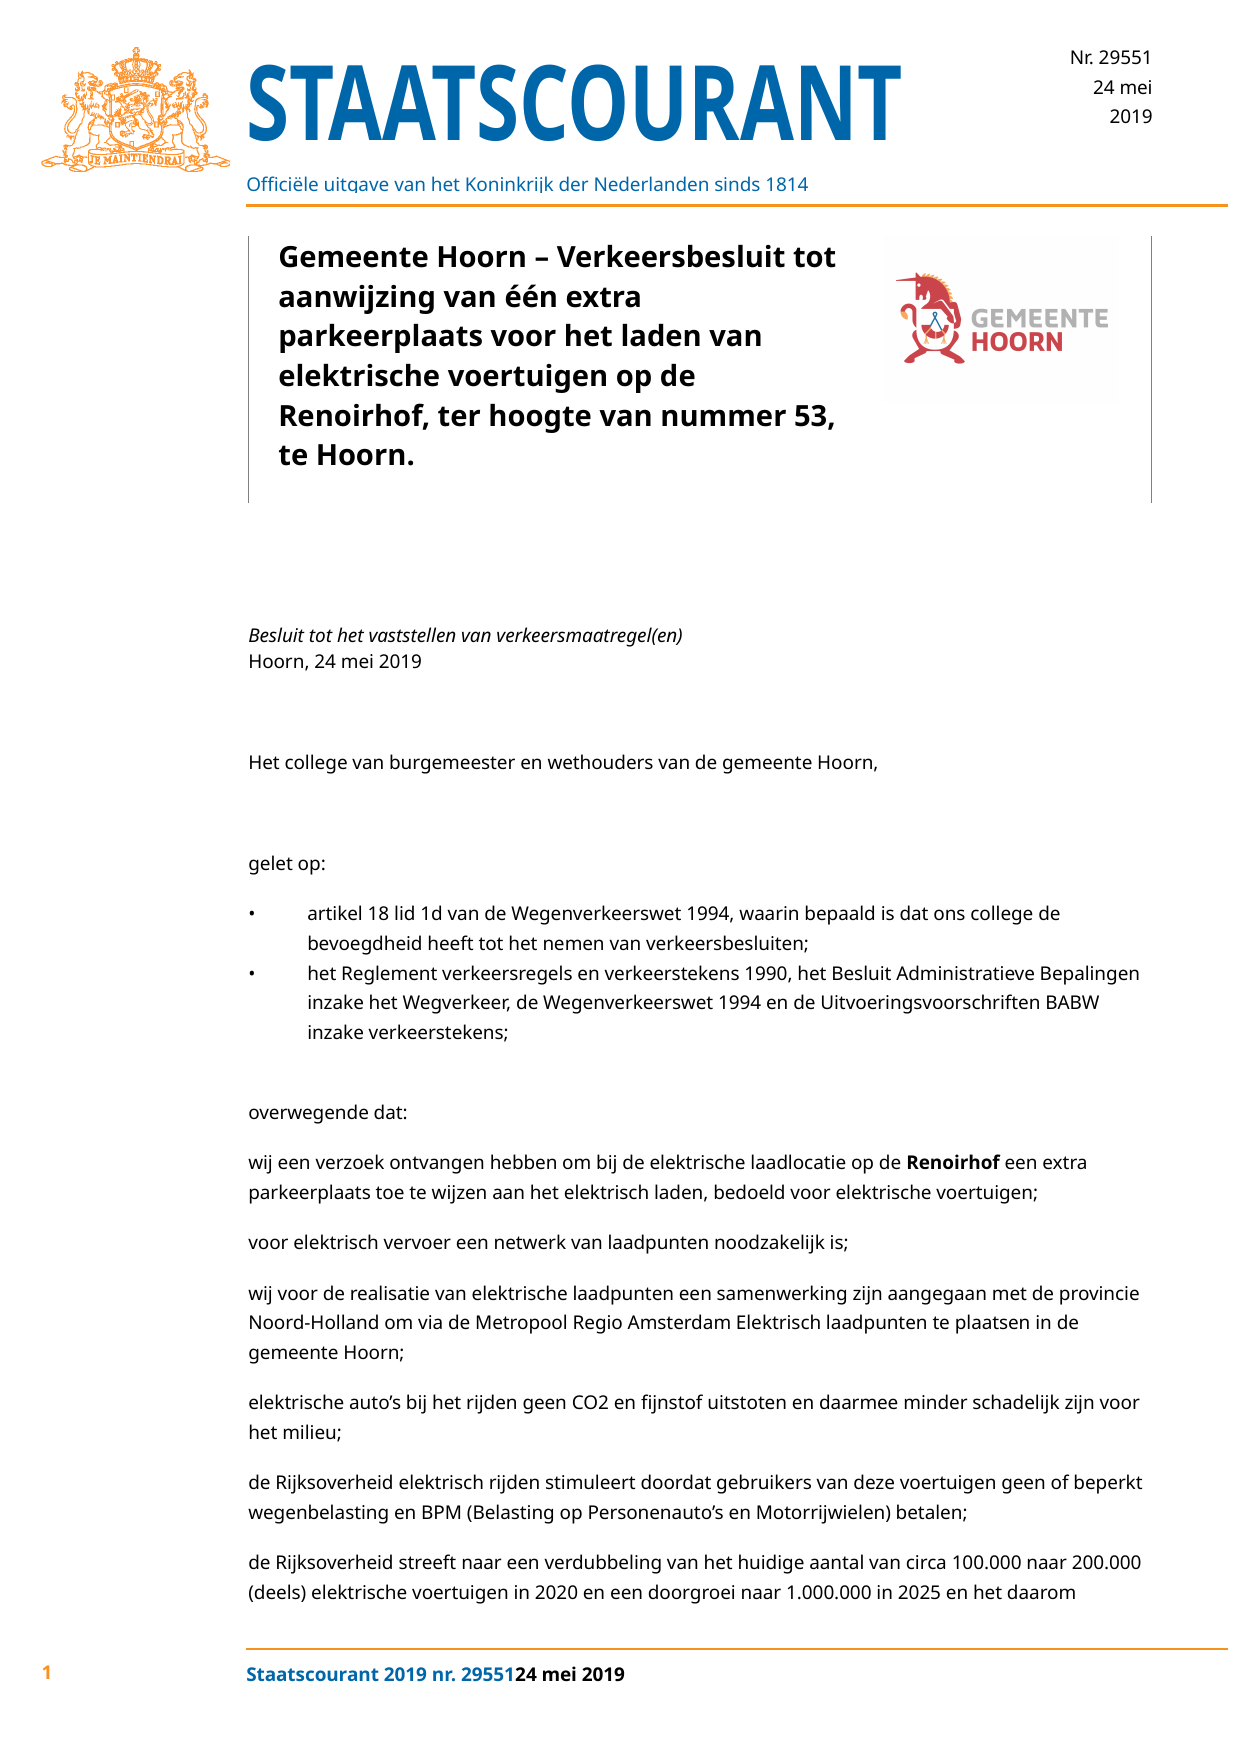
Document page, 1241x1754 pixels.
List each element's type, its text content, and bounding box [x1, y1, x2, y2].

text voor elektrisch vervoer een netwerk van laadpunten noodzakelijk is; [248, 1229, 1152, 1255]
table_header Gemeente Hoorn – Verkeersbesluit tot aanwijzing van één extra parkeerplaats voor het laden van elektrische voertuigen op de Renoirhof, ter hoogte van nummer 53, te Hoorn. [249, 236, 850, 503]
table_header [850, 236, 1151, 503]
text Hoorn, 24 mei 2019 [248, 648, 1152, 674]
list het Reglement verkeersregels en verkeerstekens 1990, het Besluit Administratieve Bepalingen inzake het Wegverkeer, de Wegenverkeerswet 1994 en de Uitvoeringsvoorschriften BABW inzake verkeerstekens; [248, 960, 1152, 1044]
text gelet op: [248, 850, 1152, 876]
text Besluit tot het vaststellen van verkeersmaatregel(en) [248, 623, 1152, 648]
text wij een verzoek ontvangen hebben om bij de elektrische laadlocatie op de Renoirhof een extra parkeerplaats toe te wijzen aan het elektrisch laden, bedoeld voor elektrische voertuigen; [248, 1149, 1152, 1204]
picture [882, 236, 1119, 403]
text de Rijksoverheid streeft naar een verdubbeling van het huidige aantal van circa 100.000 naar 200.000 (deels) elektrische voertuigen in 2020 en een doorgroei naar 1.000.000 in 2025 en het daarom [248, 1549, 1152, 1604]
text wij voor de realisatie van elektrische laadpunten een samenwerking zijn aangegaan met de provincie Noord-Holland om via de Metropool Regio Amsterdam Elektrisch laadpunten te plaatsen in de gemeente Hoorn; [248, 1280, 1152, 1364]
text elektrische auto’s bij het rijden geen CO2 en fijnstof uitstoten en daarmee minder schadelijk zijn voor het milieu; [248, 1389, 1152, 1444]
text Het college van burgemeester en wethouders van de gemeente Hoorn, [248, 749, 1152, 775]
list artikel 18 lid 1d van de Wegenverkeerswet 1994, waarin bepaald is dat ons college de bevoegdheid heeft tot het nemen van verkeersbesluiten; [248, 901, 1152, 956]
picture [41, 47, 231, 172]
text de Rijksoverheid elektrisch rijden stimuleert doordat gebruikers van deze voertuigen geen of beperkt wegenbelasting en BPM (Belasting op Personenauto’s en Motorrijwielen) betalen; [248, 1469, 1152, 1524]
text overwegende dat: [248, 1099, 1152, 1124]
